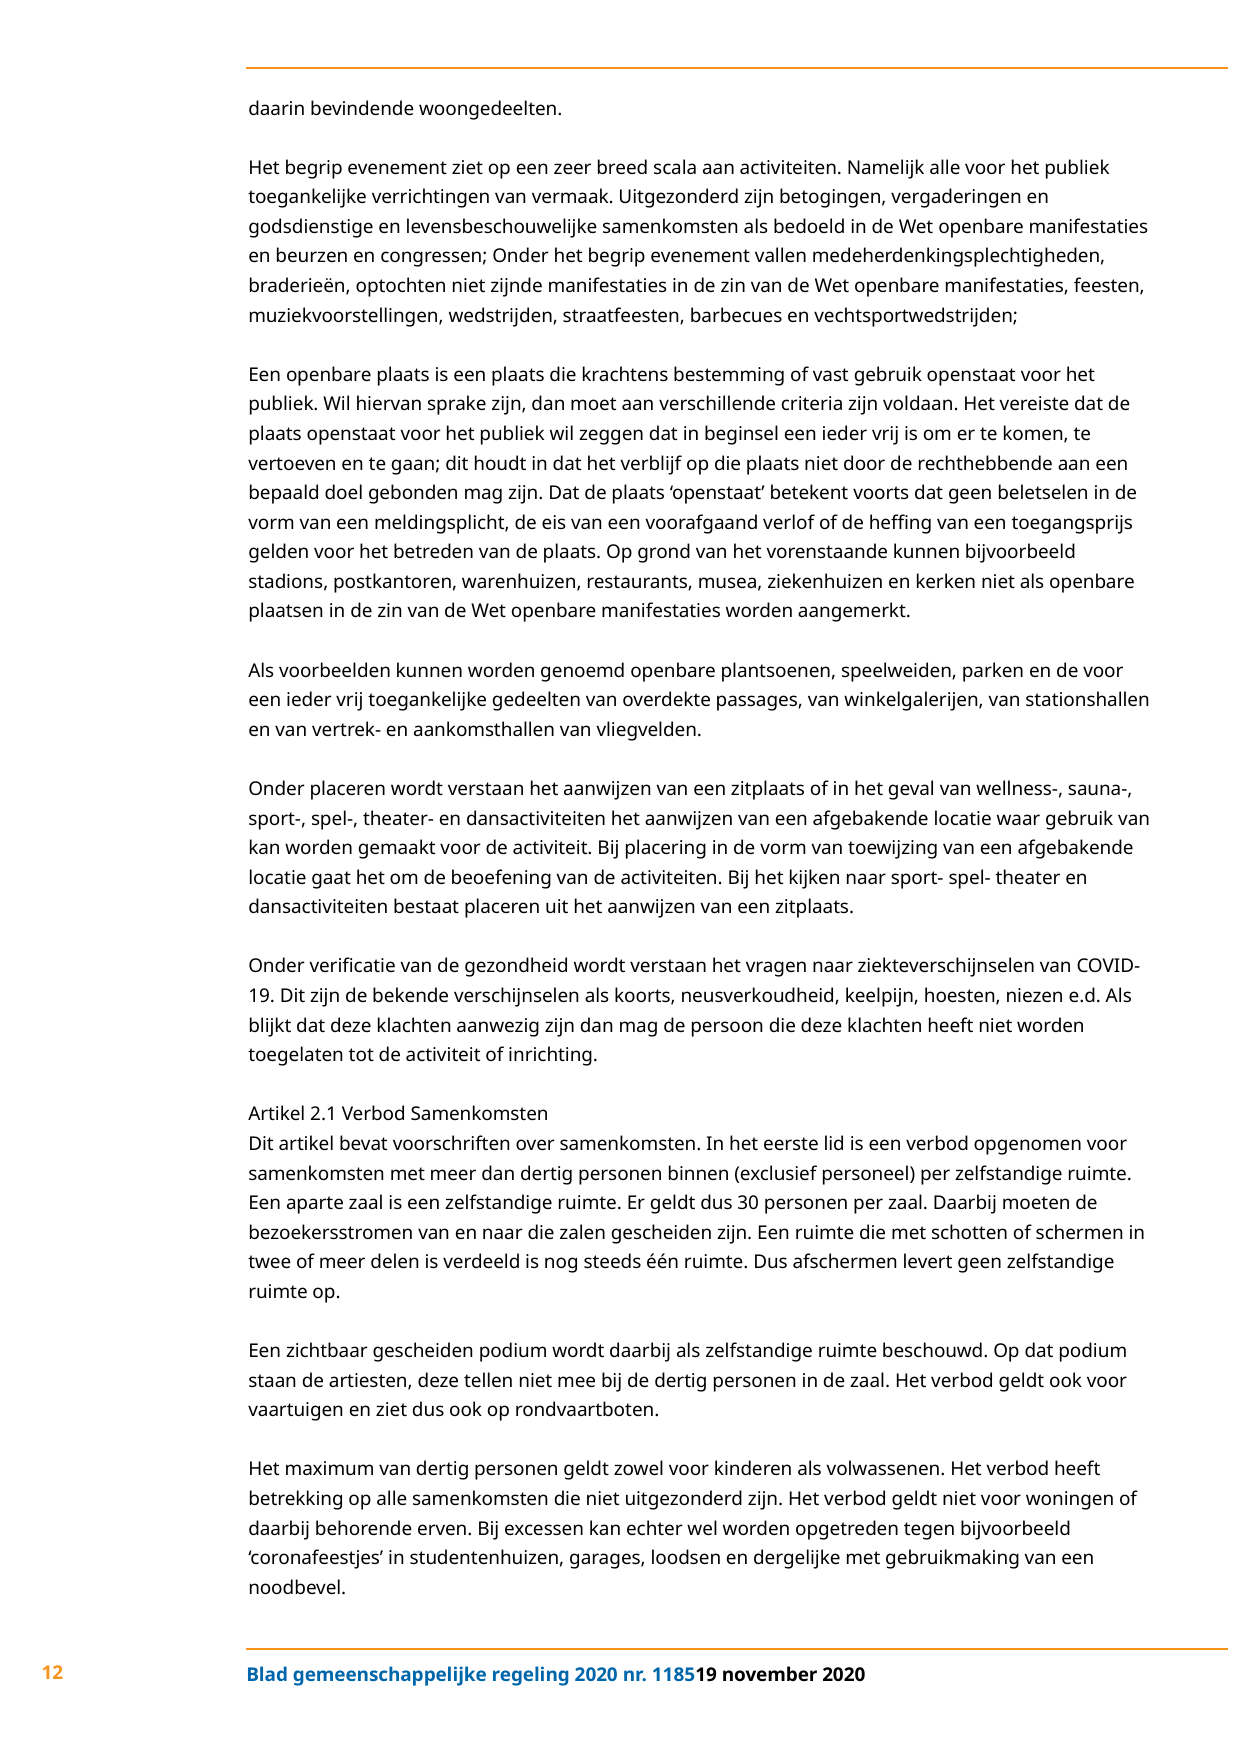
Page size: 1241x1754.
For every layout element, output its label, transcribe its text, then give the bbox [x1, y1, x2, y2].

text Een zichtbaar gescheiden podium wordt daarbij als zelfstandige ruimte beschouwd. Op dat podium staan de artiesten, deze tellen niet mee bij de dertig personen in de zaal. Het verbod geldt ook voor vaartuigen en ziet dus ook op rondvaartboten. [248, 1337, 1152, 1422]
text Onder verificatie van de gezondheid wordt verstaan het vragen naar ziekteverschijnselen van COVID-19. Dit zijn de bekende verschijnselen als koorts, neusverkoudheid, keelpijn, hoesten, niezen e.d. Als blijkt dat deze klachten aanwezig zijn dan mag de persoon die deze klachten heeft niet worden toegelaten tot de activiteit of inrichting. [248, 953, 1152, 1067]
text Onder placeren wordt verstaan het aanwijzen van een zitplaats of in het geval van wellness-, sauna-, sport-, spel-, theater- en dansactiviteiten het aanwijzen van een afgebakende locatie waar gebruik van kan worden gemaakt voor de activiteit. Bij placering in de vorm van toewijzing van een afgebakende locatie gaat het om de beoefening van de activiteiten. Bij het kijken naar sport- spel- theater en dansactiviteiten bestaat placeren uit het aanwijzen van een zitplaats. [248, 775, 1152, 919]
text Als voorbeelden kunnen worden genoemd openbare plantsoenen, speelweiden, parken en de voor een ieder vrij toegankelijke gedeelten van overdekte passages, van winkelgalerijen, van stationshallen en van vertrek- en aankomsthallen van vliegvelden. [248, 657, 1152, 742]
picture [41, 47, 231, 172]
text Een openbare plaats is een plaats die krachtens bestemming of vast gebruik openstaat voor het publiek. Wil hiervan sprake zijn, dan moet aan verschillende criteria zijn voldaan. Het vereiste dat de plaats openstaat voor het publiek wil zeggen dat in beginsel een ieder vrij is om er te komen, te vertoeven en te gaan; dit houdt in dat het verblijf op die plaats niet door de rechthebbende aan een bepaald doel gebonden mag zijn. Dat de plaats ‘openstaat’ betekent voorts dat geen beletselen in de vorm van een meldingsplicht, de eis van een voorafgaand verlof of de heffing van een toegangsprijs gelden voor het betreden van de plaats. Op grond van het vorenstaande kunnen bijvoorbeeld stadions, postkantoren, warenhuizen, restaurants, musea, ziekenhuizen en kerken niet als openbare plaatsen in de zin van de Wet openbare manifestaties worden aangemerkt. [248, 361, 1152, 623]
text daarin bevindende woongedeelten. [248, 95, 1152, 121]
text Artikel 2.1 Verbod Samenkomsten [248, 1101, 1152, 1126]
text Het maximum van dertig personen geldt zowel voor kinderen als volwassenen. Het verbod heeft betrekking op alle samenkomsten die niet uitgezonderd zijn. Het verbod geldt niet voor woningen of daarbij behorende erven. Bij excessen kan echter wel worden opgetreden tegen bijvoorbeeld ‘coronafeestjes’ in studentenhuizen, garages, loodsen en dergelijke met gebruikmaking van een noodbevel. [248, 1456, 1152, 1600]
text Het begrip evenement ziet op een zeer breed scala aan activiteiten. Namelijk alle voor het publiek toegankelijke verrichtingen van vermaak. Uitgezonderd zijn betogingen, vergaderingen en godsdienstige en levensbeschouwelijke samenkomsten als bedoeld in de Wet openbare manifestaties en beurzen en congressen; Onder het begrip evenement vallen medeherdenkingsplechtigheden, braderieën, optochten niet zijnde manifestaties in de zin van de Wet openbare manifestaties, feesten, muziekvoorstellingen, wedstrijden, straatfeesten, barbecues en vechtsportwedstrijden; [248, 154, 1152, 328]
text Dit artikel bevat voorschriften over samenkomsten. In het eerste lid is een verbod opgenomen voor samenkomsten met meer dan dertig personen binnen (exclusief personeel) per zelfstandige ruimte. Een aparte zaal is een zelfstandige ruimte. Er geldt dus 30 personen per zaal. Daarbij moeten de bezoekersstromen van en naar die zalen gescheiden zijn. Een ruimte die met schotten of schermen in twee of meer delen is verdeeld is nog steeds één ruimte. Dus afschermen levert geen zelfstandige ruimte op. [248, 1130, 1152, 1304]
